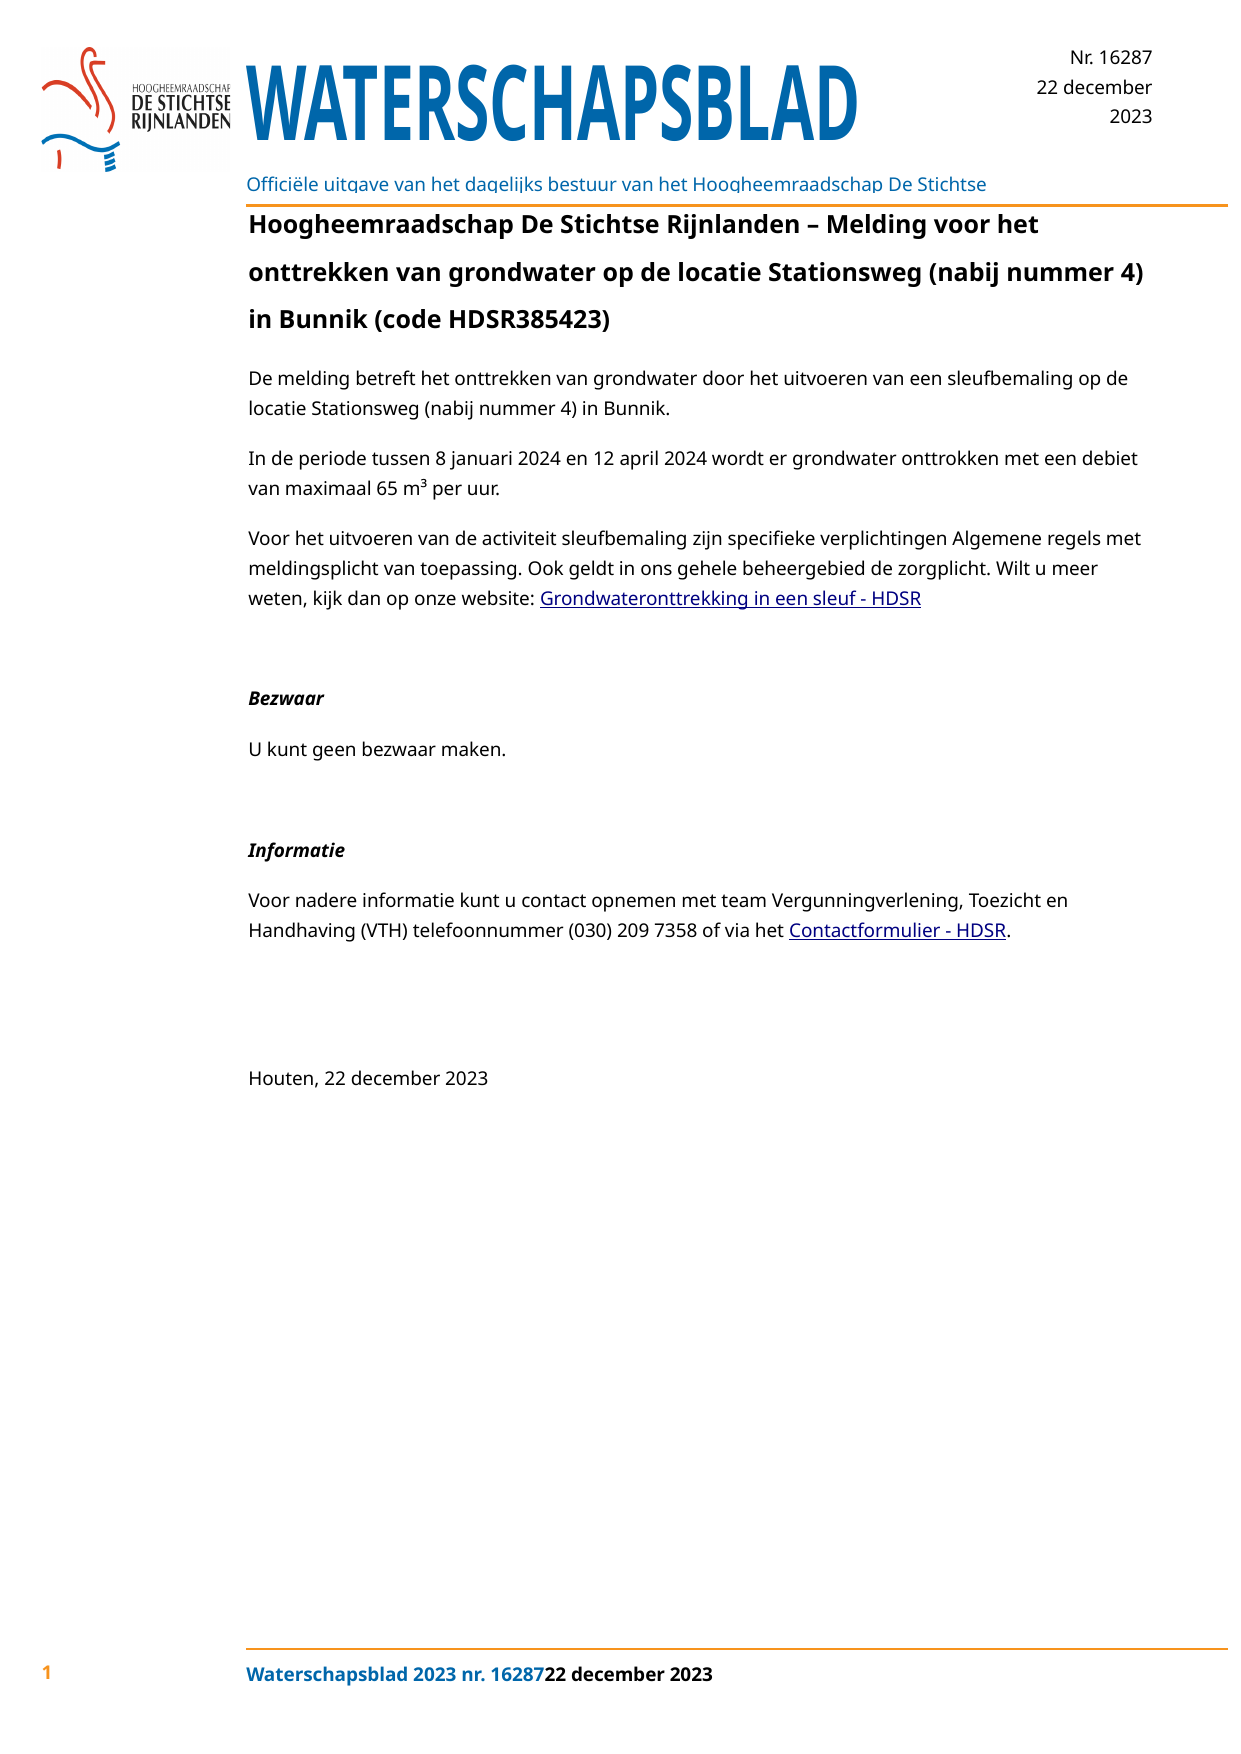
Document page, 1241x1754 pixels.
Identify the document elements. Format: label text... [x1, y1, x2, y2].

text Hoogheemraadschap De Stichtse Rijnlanden – Melding voor het onttrekken van grondwater op de locatie Stationsweg (nabij nummer 4) in Bunnik (code HDSR385423) [248, 207, 1152, 336]
text In de periode tussen 8 januari 2024 en 12 april 2024 wordt er grondwater onttrokken met een debiet van maximaal 65 m³ per uur. [248, 446, 1152, 501]
text Bezwaar [248, 686, 1152, 711]
text Voor het uitvoeren van de activiteit sleufbemaling zijn specifieke verplichtingen Algemene regels met meldingsplicht van toepassing. Ook geldt in ons gehele beheergebied de zorgplicht. Wilt u meer weten, kijk dan op onze website: Grondwateronttrekking in een sleuf - HDSR [248, 526, 1152, 610]
text U kunt geen bezwaar maken. [248, 736, 1152, 762]
text Voor nadere informatie kunt u contact opnemen met team Vergunningverlening, Toezicht en Handhaving (VTH) telefoonnummer (030) 209 7358 of via het Contactformulier - HDSR. [248, 887, 1152, 942]
text Informatie [248, 837, 1152, 862]
text Houten, 22 december 2023 [248, 1065, 1152, 1091]
text De melding betreft het onttrekken van grondwater door het uitvoeren van een sleufbemaling op de locatie Stationsweg (nabij nummer 4) in Bunnik. [248, 366, 1152, 421]
picture [41, 47, 231, 172]
